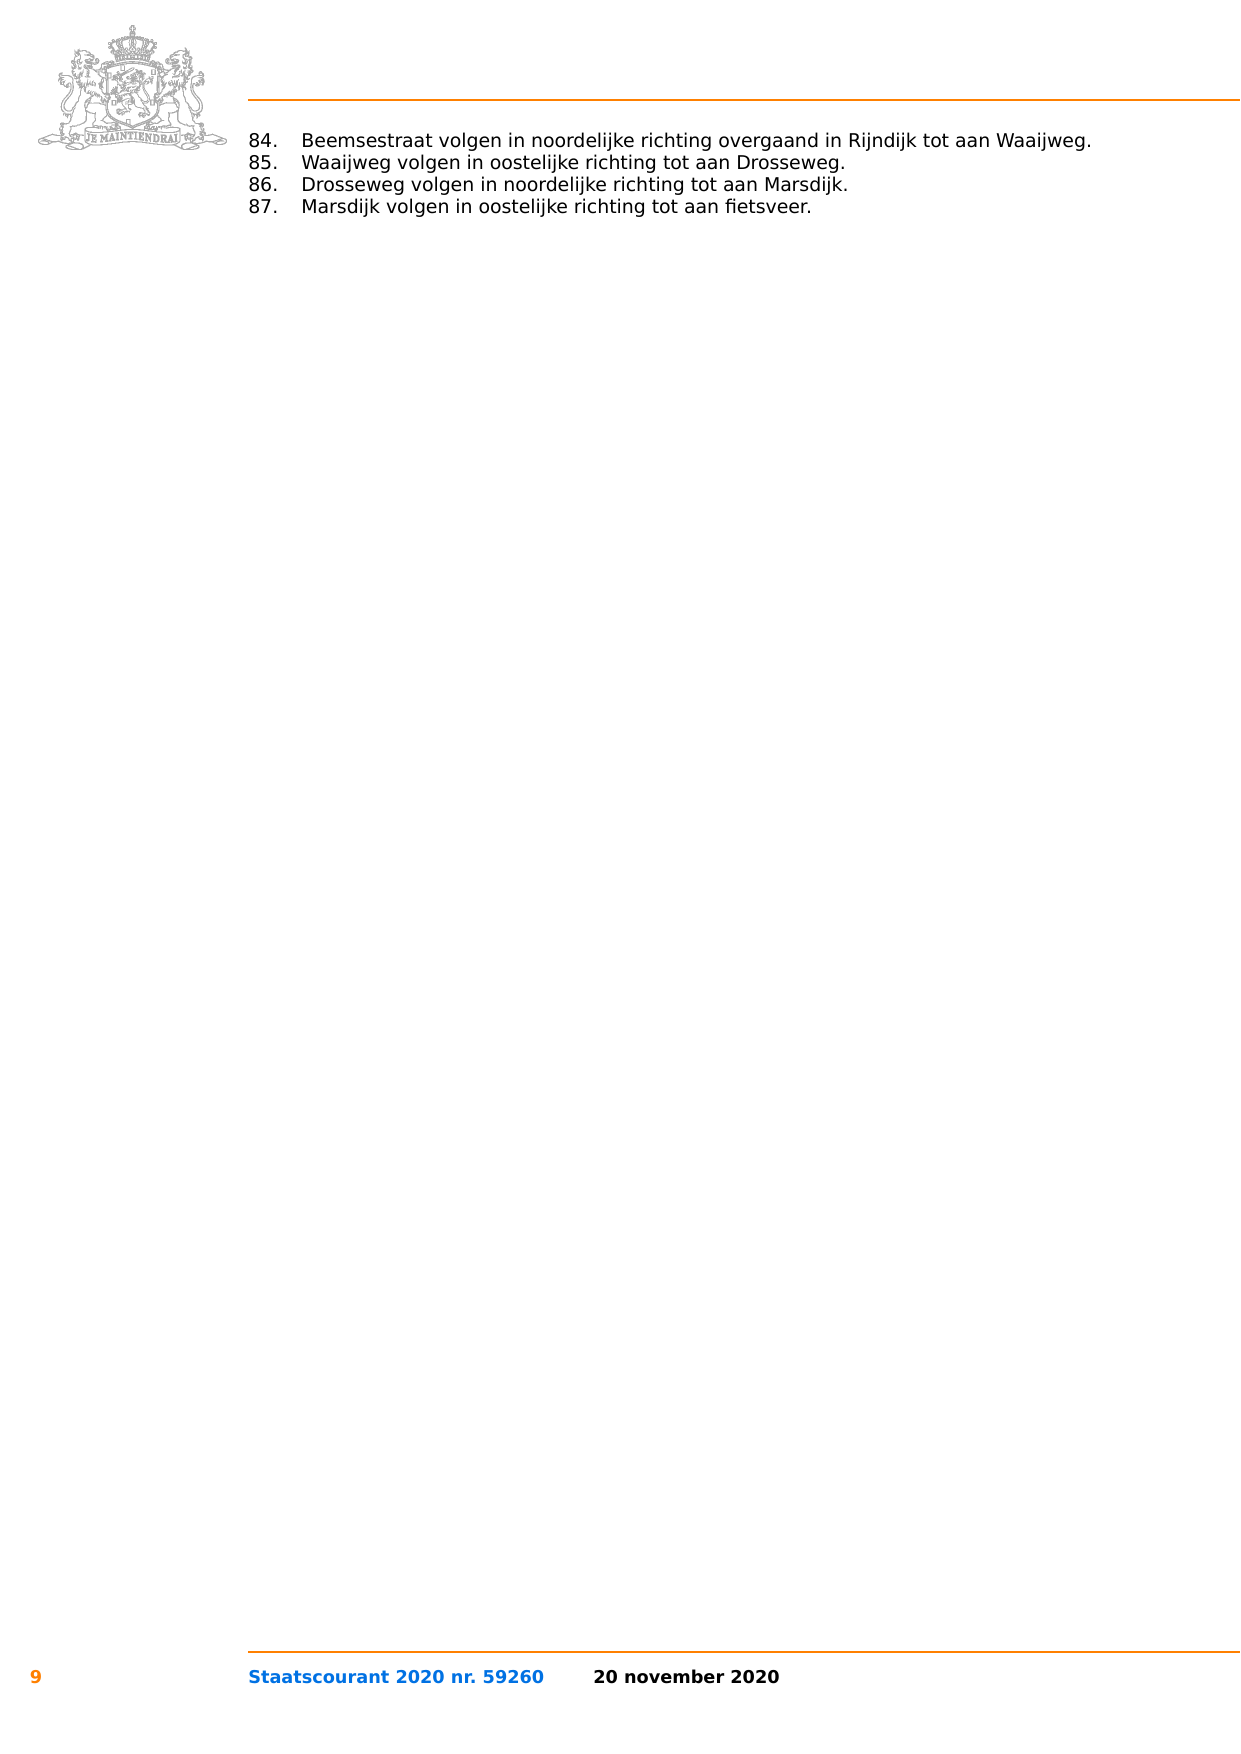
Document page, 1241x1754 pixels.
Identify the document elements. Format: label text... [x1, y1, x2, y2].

text 84. Beemsestraat volgen in noordelijke richting overgaand in Rijndijk tot aan Waaijweg. [248, 130, 1163, 152]
text 85. Waaijweg volgen in oostelijke richting tot aan Drosseweg. [248, 152, 1163, 174]
text 87. Marsdijk volgen in oostelijke richting tot aan fietsveer. [248, 196, 1163, 218]
picture [38, 25, 227, 150]
text 86. Drosseweg volgen in noordelijke richting tot aan Marsdijk. [248, 174, 1163, 196]
